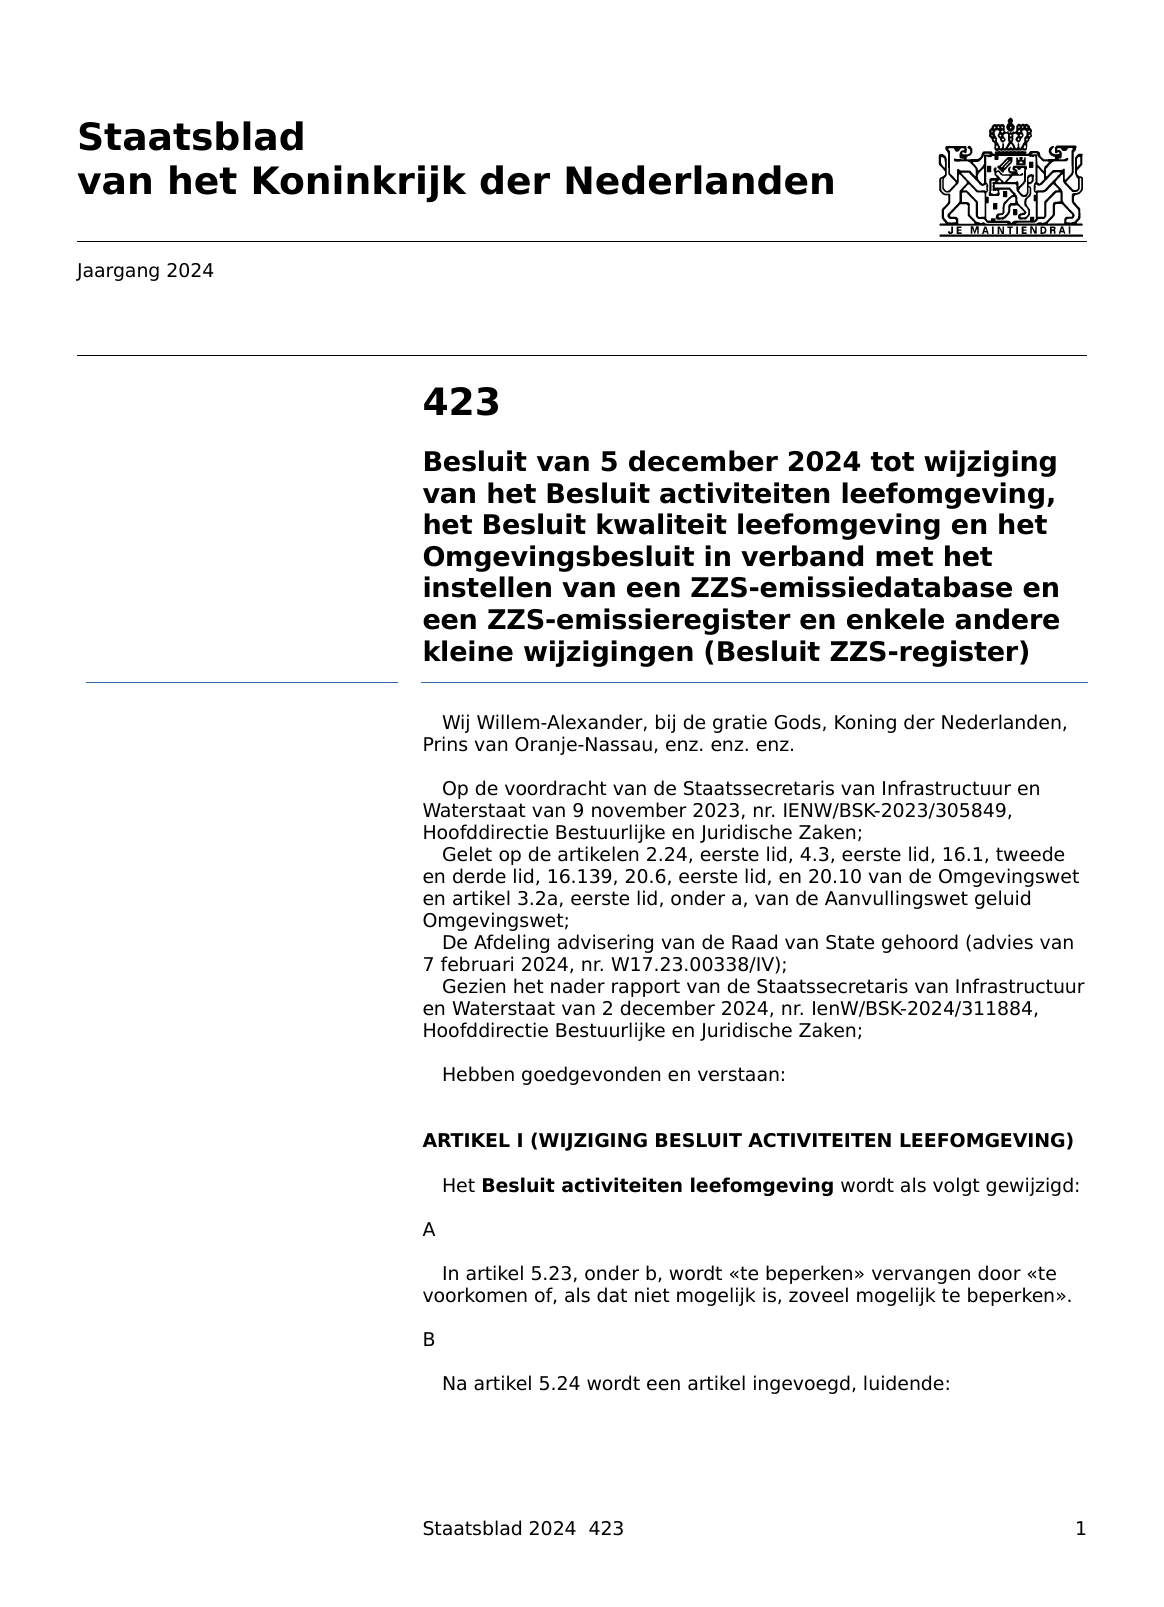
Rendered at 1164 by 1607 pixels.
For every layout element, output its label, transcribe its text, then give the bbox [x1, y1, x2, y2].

text Besluit van 5 december 2024 tot wijziging van het Besluit activiteiten leefomgeving, het Besluit kwaliteit leefomgeving en het Omgevingsbesluit in verband met het instellen van een ZZS-emissiedatabase en een ZZS-emissieregister en enkele andere kleine wijzigingen (Besluit ZZS-register) [422, 447, 1087, 667]
text Het Besluit activiteiten leefomgeving wordt als volgt gewijzigd: [422, 1174, 1087, 1196]
text Wij Willem-Alexander, bij de gratie Gods, Koning der Nederlanden, Prins van Oranje-Nassau, enz. enz. enz. [422, 712, 1087, 756]
table_header [886, 100, 1087, 241]
table_header Staatsblad van het Koninkrijk der Nederlanden [77, 100, 886, 241]
subtitle ARTIKEL I (WIJZIGING BESLUIT ACTIVITEITEN LEEFOMGEVING) [422, 1130, 1087, 1152]
subtitle 423 [422, 381, 1087, 424]
text De Afdeling advisering van de Raad van State gehoord (advies van 7 februari 2024, nr. W17.23.00338/IV); [422, 932, 1087, 976]
text Op de voordracht van de Staatssecretaris van Infrastructuur en Waterstaat van 9 november 2023, nr. IENW/BSK-2023/305849, Hoofddirectie Bestuurlijke en Juridische Zaken; [422, 778, 1087, 844]
text A [422, 1219, 1087, 1241]
table_cell Jaargang 2024 [77, 242, 1087, 355]
picture [936, 115, 1087, 240]
text In artikel 5.23, onder b, wordt «te beperken» vervangen door «te voorkomen of, als dat niet mogelijk is, zoveel mogelijk te beperken». [422, 1263, 1087, 1307]
text B [422, 1329, 1087, 1351]
text Gezien het nader rapport van de Staatssecretaris van Infrastructuur en Waterstaat van 2 december 2024, nr. IenW/BSK-2024/311884, Hoofddirectie Bestuurlijke en Juridische Zaken; [422, 976, 1087, 1042]
text Gelet op de artikelen 2.24, eerste lid, 4.3, eerste lid, 16.1, tweede en derde lid, 16.139, 20.6, eerste lid, en 20.10 van de Omgevingswet en artikel 3.2a, eerste lid, onder a, van de Aanvullingswet geluid Omgevingswet; [422, 844, 1087, 932]
text Na artikel 5.24 wordt een artikel ingevoegd, luidende: [422, 1373, 1087, 1395]
text Hebben goedgevonden en verstaan: [422, 1064, 1087, 1086]
